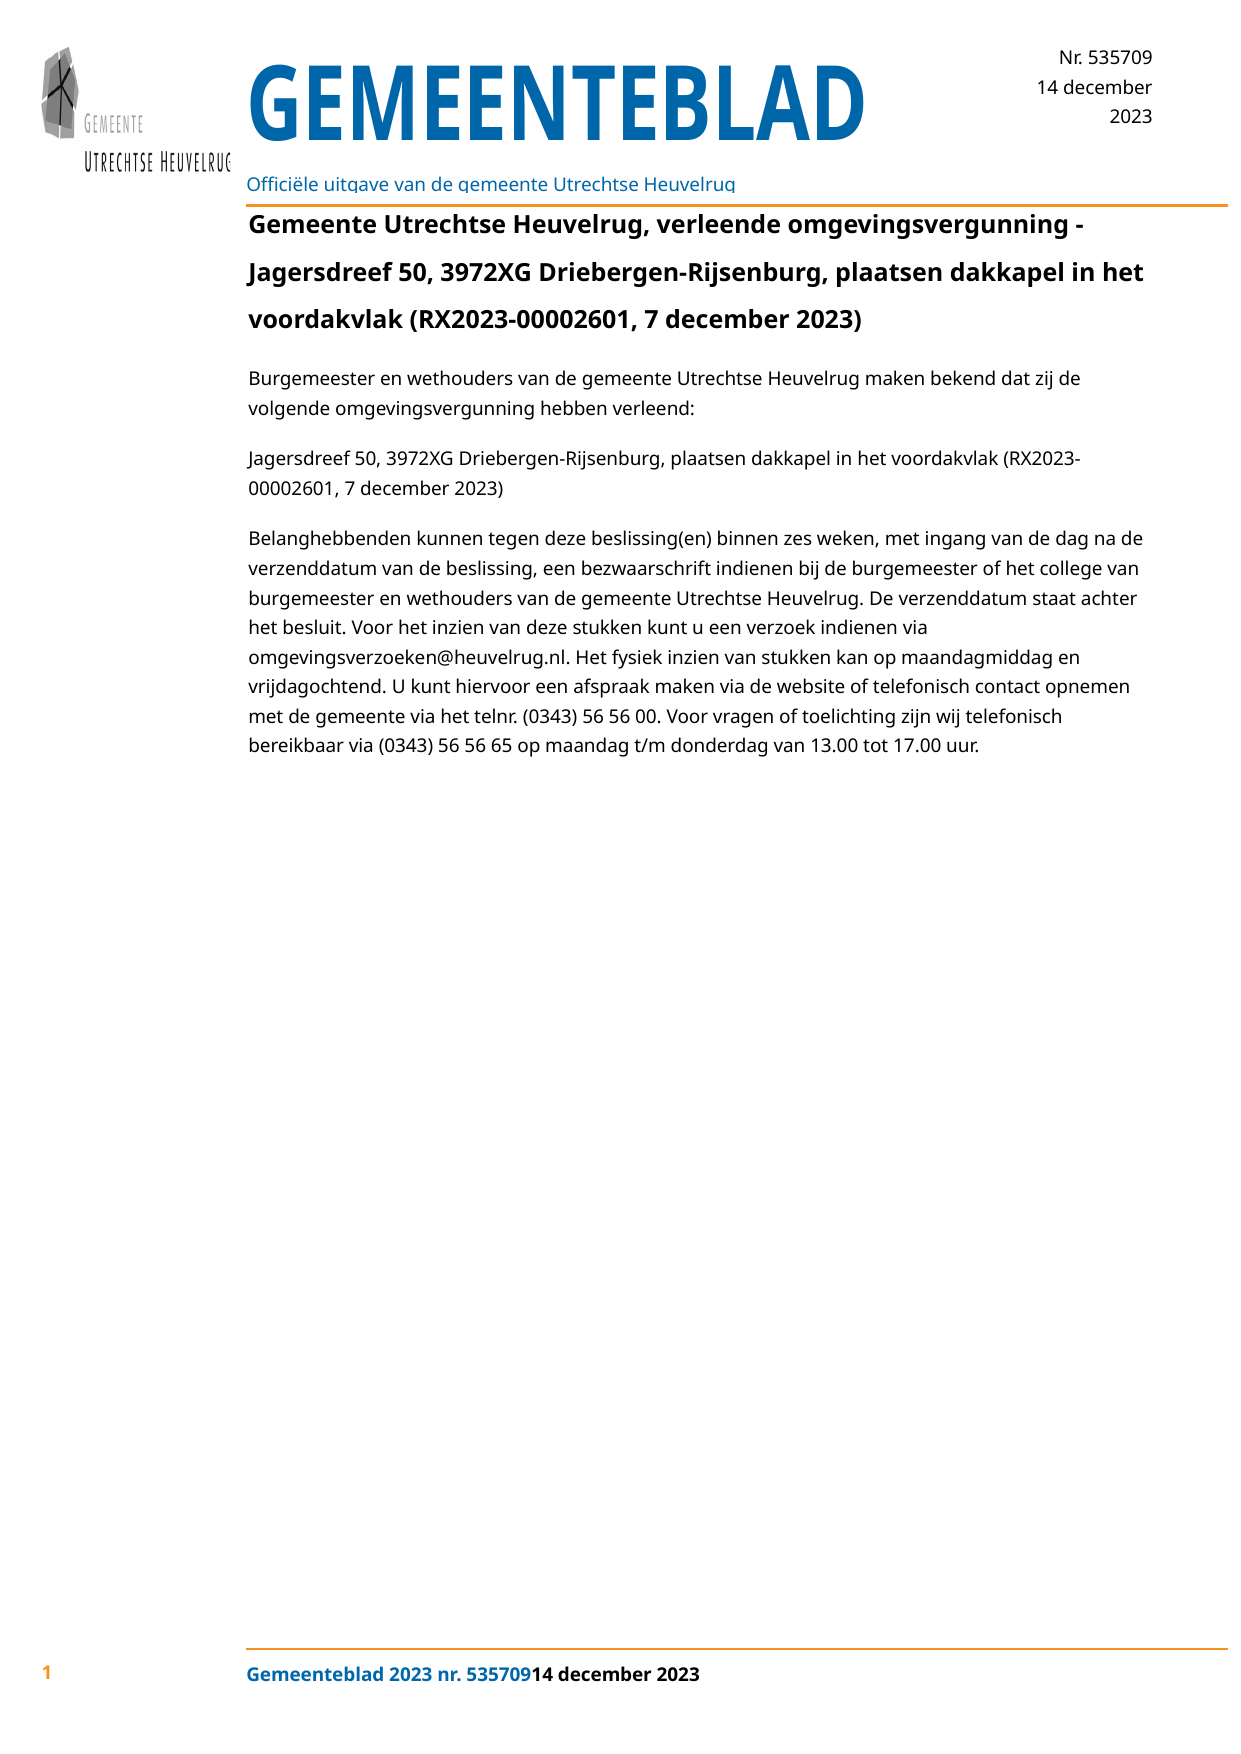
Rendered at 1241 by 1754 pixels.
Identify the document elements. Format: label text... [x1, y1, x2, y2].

text Belanghebbenden kunnen tegen deze beslissing(en) binnen zes weken, met ingang van de dag na de verzenddatum van de beslissing, een bezwaarschrift indienen bij de burgemeester of het college van burgemeester en wethouders van de gemeente Utrechtse Heuvelrug. De verzenddatum staat achter het besluit. Voor het inzien van deze stukken kunt u een verzoek indienen via omgevingsverzoeken@heuvelrug.nl. Het fysiek inzien van stukken kan op maandagmiddag en vrijdagochtend. U kunt hiervoor een afspraak maken via de website of telefonisch contact opnemen met de gemeente via het telnr. (0343) 56 56 00. Voor vragen of toelichting zijn wij telefonisch bereikbaar via (0343) 56 56 65 op maandag t/m donderdag van 13.00 tot 17.00 uur. [248, 526, 1152, 758]
text Gemeente Utrechtse Heuvelrug, verleende omgevingsvergunning - Jagersdreef 50, 3972XG Driebergen-Rijsenburg, plaatsen dakkapel in het voordakvlak (RX2023-00002601, 7 december 2023) [248, 207, 1152, 336]
text Jagersdreef 50, 3972XG Driebergen-Rijsenburg, plaatsen dakkapel in het voordakvlak (RX2023-00002601, 7 december 2023) [248, 446, 1152, 501]
picture [41, 47, 231, 172]
text Burgemeester en wethouders van de gemeente Utrechtse Heuvelrug maken bekend dat zij de volgende omgevingsvergunning hebben verleend: [248, 366, 1152, 421]
